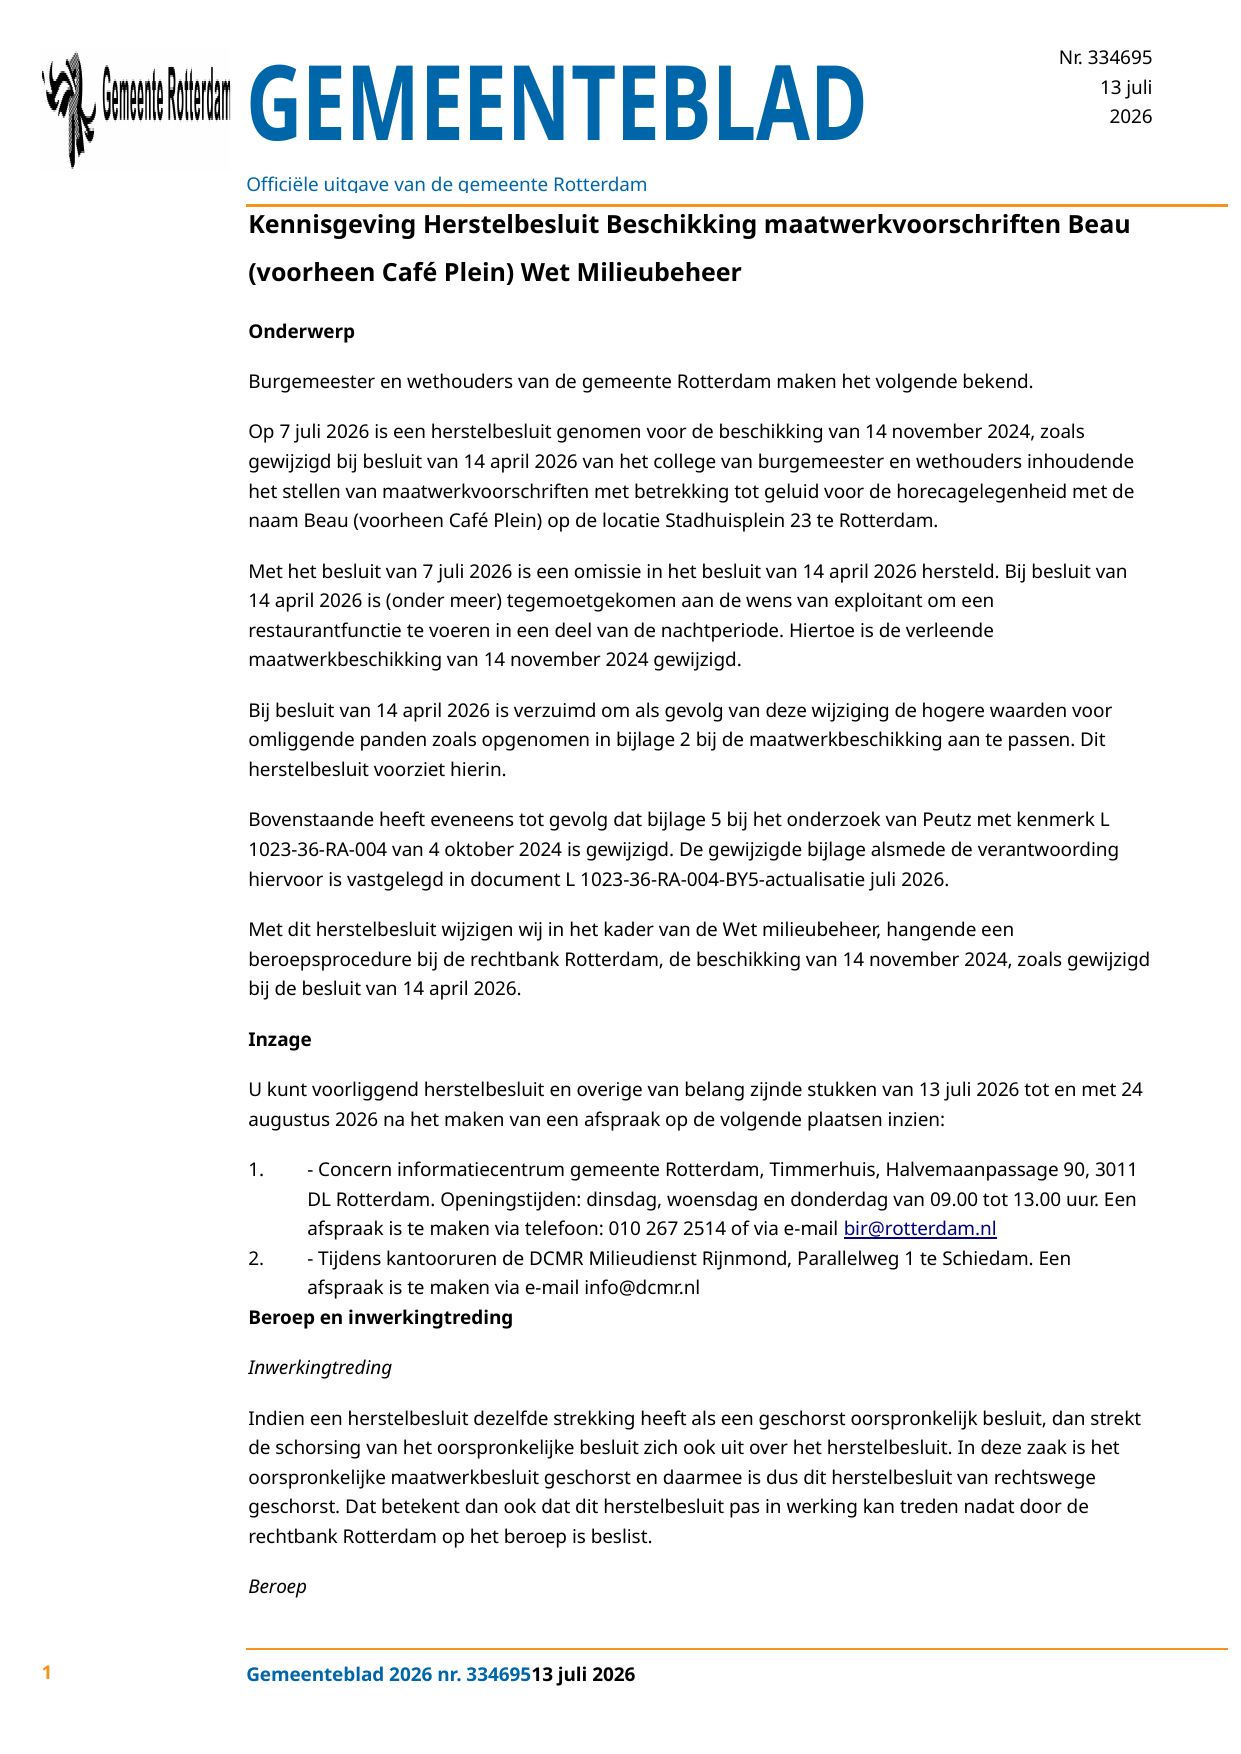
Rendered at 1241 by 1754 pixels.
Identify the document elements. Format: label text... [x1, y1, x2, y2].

text Met het besluit van 7 juli 2026 is een omissie in het besluit van 14 april 2026 hersteld. Bij besluit van 14 april 2026 is (onder meer) tegemoetgekomen aan de wens van exploitant om een restaurantfunctie te voeren in een deel van de nachtperiode. Hiertoe is de verleende maatwerkbeschikking van 14 november 2024 gewijzigd. [248, 558, 1152, 672]
text Op 7 juli 2026 is een herstelbesluit genomen voor de beschikking van 14 november 2024, zoals gewijzigd bij besluit van 14 april 2026 van het college van burgemeester en wethouders inhoudende het stellen van maatwerkvoorschriften met betrekking tot geluid voor de horecagelegenheid met de naam Beau (voorheen Café Plein) op de locatie Stadhuisplein 23 te Rotterdam. [248, 419, 1152, 533]
list - Tijdens kantooruren de DCMR Milieudienst Rijnmond, Parallelweg 1 te Schiedam. Een afspraak is te maken via e-mail info@dcmr.nl [248, 1245, 1152, 1300]
text Indien een herstelbesluit dezelfde strekking heeft als een geschorst oorspronkelijk besluit, dan strekt de schorsing van het oorspronkelijke besluit zich ook uit over het herstelbesluit. In deze zaak is het oorspronkelijke maatwerkbesluit geschorst en daarmee is dus dit herstelbesluit van rechtswege geschorst. Dat betekent dan ook dat dit herstelbesluit pas in werking kan treden nadat door de rechtbank Rotterdam op het beroep is beslist. [248, 1405, 1152, 1549]
text Bij besluit van 14 april 2026 is verzuimd om als gevolg van deze wijziging de hogere waarden voor omliggende panden zoals opgenomen in bijlage 2 bij de maatwerkbeschikking aan te passen. Dit herstelbesluit voorziet hierin. [248, 697, 1152, 782]
text Met dit herstelbesluit wijzigen wij in het kader van de Wet milieubeheer, hangende een beroepsprocedure bij de rechtbank Rotterdam, de beschikking van 14 november 2024, zoals gewijzigd bij de besluit van 14 april 2026. [248, 916, 1152, 1001]
text Inzage [248, 1026, 1152, 1052]
list - Concern informatiecentrum gemeente Rotterdam, Timmerhuis, Halvemaanpassage 90, 3011 DL Rotterdam. Openingstijden: dinsdag, woensdag en donderdag van 09.00 tot 13.00 uur. Een afspraak is te maken via telefoon: 010 267 2514 of via e-mail bir@rotterdam.nl [248, 1156, 1152, 1241]
text Onderwerp [248, 318, 1152, 344]
text U kunt voorliggend herstelbesluit en overige van belang zijnde stukken van 13 juli 2026 tot en met 24 augustus 2026 na het maken van een afspraak op de volgende plaatsen inzien: [248, 1076, 1152, 1132]
picture [41, 47, 231, 172]
text Beroep [248, 1574, 1152, 1599]
text Bovenstaande heeft eveneens tot gevolg dat bijlage 5 bij het onderzoek van Peutz met kenmerk L 1023-36-RA-004 van 4 oktober 2024 is gewijzigd. De gewijzigde bijlage alsmede de verantwoording hiervoor is vastgelegd in document L 1023-36-RA-004-BY5-actualisatie juli 2026. [248, 807, 1152, 892]
text Beroep en inwerkingtreding [248, 1304, 1152, 1330]
text Kennisgeving Herstelbesluit Beschikking maatwerkvoorschriften Beau (voorheen Café Plein) Wet Milieubeheer [248, 207, 1152, 288]
text Burgemeester en wethouders van de gemeente Rotterdam maken het volgende bekend. [248, 368, 1152, 394]
text Inwerkingtreding [248, 1354, 1152, 1380]
